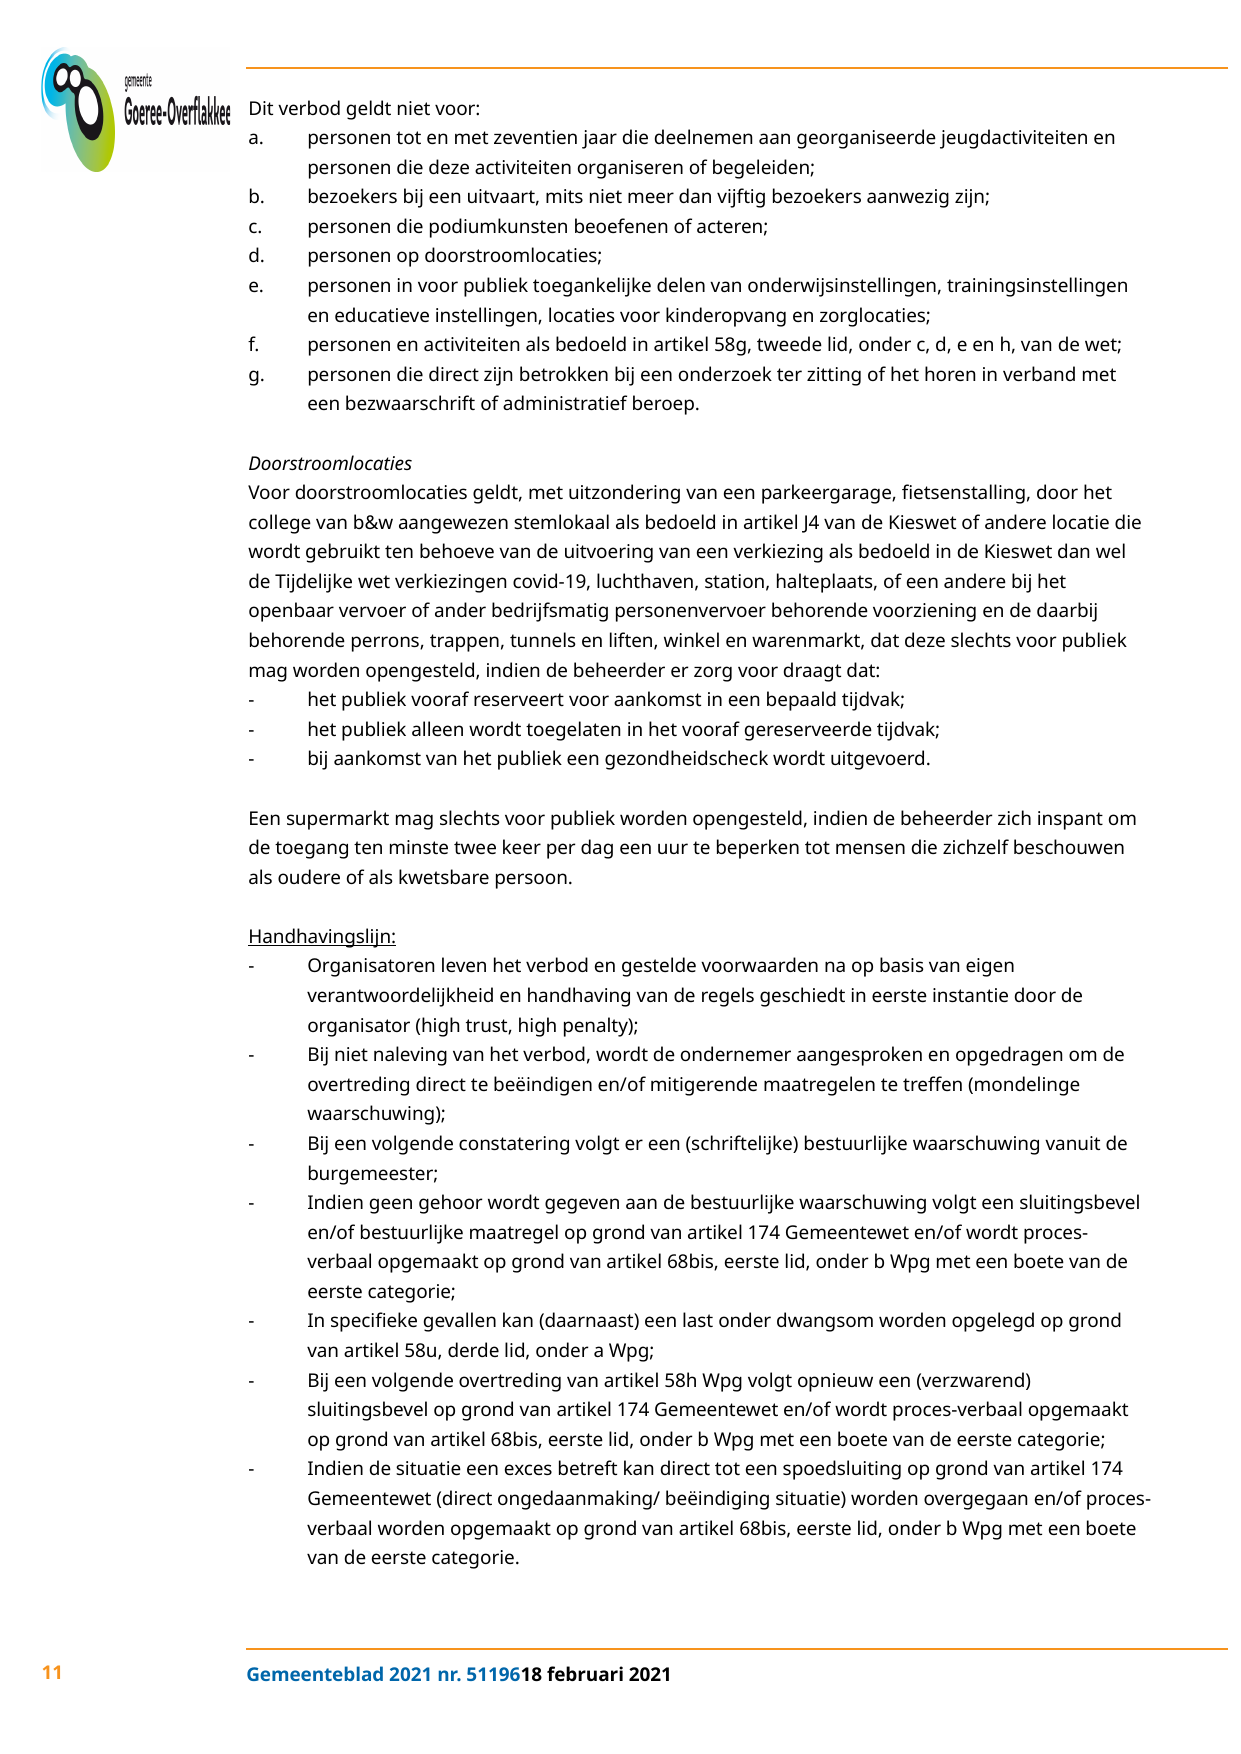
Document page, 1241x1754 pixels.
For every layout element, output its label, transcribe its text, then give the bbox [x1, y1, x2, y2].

text Voor doorstroomlocaties geldt, met uitzondering van een parkeergarage, fietsenstalling, door het college van b&w aangewezen stemlokaal als bedoeld in artikel J4 van de Kieswet of andere locatie die wordt gebruikt ten behoeve van de uitvoering van een verkiezing als bedoeld in de Kieswet dan wel de Tijdelijke wet verkiezingen covid-19, luchthaven, station, halteplaats, of een andere bij het openbaar vervoer of ander bedrijfsmatig personenvervoer behorende voorziening en de daarbij behorende perrons, trappen, tunnels en liften, winkel en warenmarkt, dat deze slechts voor publiek mag worden opengesteld, indien de beheerder er zorg voor draagt dat: [248, 479, 1152, 683]
list het publiek vooraf reserveert voor aankomst in een bepaald tijdvak; [248, 686, 1152, 712]
list personen in voor publiek toegankelijke delen van onderwijsinstellingen, trainingsinstellingen en educatieve instellingen, locaties voor kinderopvang en zorglocaties; [248, 272, 1152, 328]
list Bij een volgende constatering volgt er een (schriftelijke) bestuurlijke waarschuwing vanuit de burgemeester; [248, 1130, 1152, 1186]
text Een supermarkt mag slechts voor publiek worden opengesteld, indien de beheerder zich inspant om de toegang ten minste twee keer per dag een uur te beperken tot mensen die zichzelf beschouwen als oudere of als kwetsbare persoon. [248, 805, 1152, 890]
list In specifieke gevallen kan (daarnaast) een last onder dwangsom worden opgelegd op grond van artikel 58u, derde lid, onder a Wpg; [248, 1308, 1152, 1363]
list Organisatoren leven het verbod en gestelde voorwaarden na op basis van eigen verantwoordelijkheid en handhaving van de regels geschiedt in eerste instantie door de organisator (high trust, high penalty); [248, 953, 1152, 1038]
list Indien de situatie een exces betreft kan direct tot een spoedsluiting op grond van artikel 174 Gemeentewet (direct ongedaanmaking/ beëindiging situatie) worden overgegaan en/of proces-verbaal worden opgemaakt op grond van artikel 68bis, eerste lid, onder b Wpg met een boete van de eerste categorie. [248, 1456, 1152, 1570]
text Handhavingslijn: [248, 923, 1152, 949]
list personen die direct zijn betrokken bij een onderzoek ter zitting of het horen in verband met een bezwaarschrift of administratief beroep. [248, 361, 1152, 416]
list Indien geen gehoor wordt gegeven aan de bestuurlijke waarschuwing volgt een sluitingsbevel en/of bestuurlijke maatregel op grond van artikel 174 Gemeentewet en/of wordt proces-verbaal opgemaakt op grond van artikel 68bis, eerste lid, onder b Wpg met een boete van de eerste categorie; [248, 1189, 1152, 1304]
list het publiek alleen wordt toegelaten in het vooraf gereserveerde tijdvak; [248, 716, 1152, 742]
list personen en activiteiten als bedoeld in artikel 58g, tweede lid, onder c, d, e en h, van de wet; [248, 331, 1152, 357]
list personen op doorstroomlocaties; [248, 243, 1152, 268]
list bezoekers bij een uitvaart, mits niet meer dan vijftig bezoekers aanwezig zijn; [248, 183, 1152, 209]
picture [41, 47, 231, 172]
list personen tot en met zeventien jaar die deelnemen aan georganiseerde jeugdactiviteiten en personen die deze activiteiten organiseren of begeleiden; [248, 124, 1152, 180]
list Bij een volgende overtreding van artikel 58h Wpg volgt opnieuw een (verzwarend) sluitingsbevel op grond van artikel 174 Gemeentewet en/of wordt proces-verbaal opgemaakt op grond van artikel 68bis, eerste lid, onder b Wpg met een boete van de eerste categorie; [248, 1367, 1152, 1452]
text Dit verbod geldt niet voor: [248, 95, 1152, 121]
list Bij niet naleving van het verbod, wordt de ondernemer aangesproken en opgedragen om de overtreding direct te beëindigen en/of mitigerende maatregelen te treffen (mondelinge waarschuwing); [248, 1041, 1152, 1126]
list personen die podiumkunsten beoefenen of acteren; [248, 213, 1152, 239]
list bij aankomst van het publiek een gezondheidscheck wordt uitgevoerd. [248, 746, 1152, 771]
text Doorstroomlocaties [248, 450, 1152, 476]
